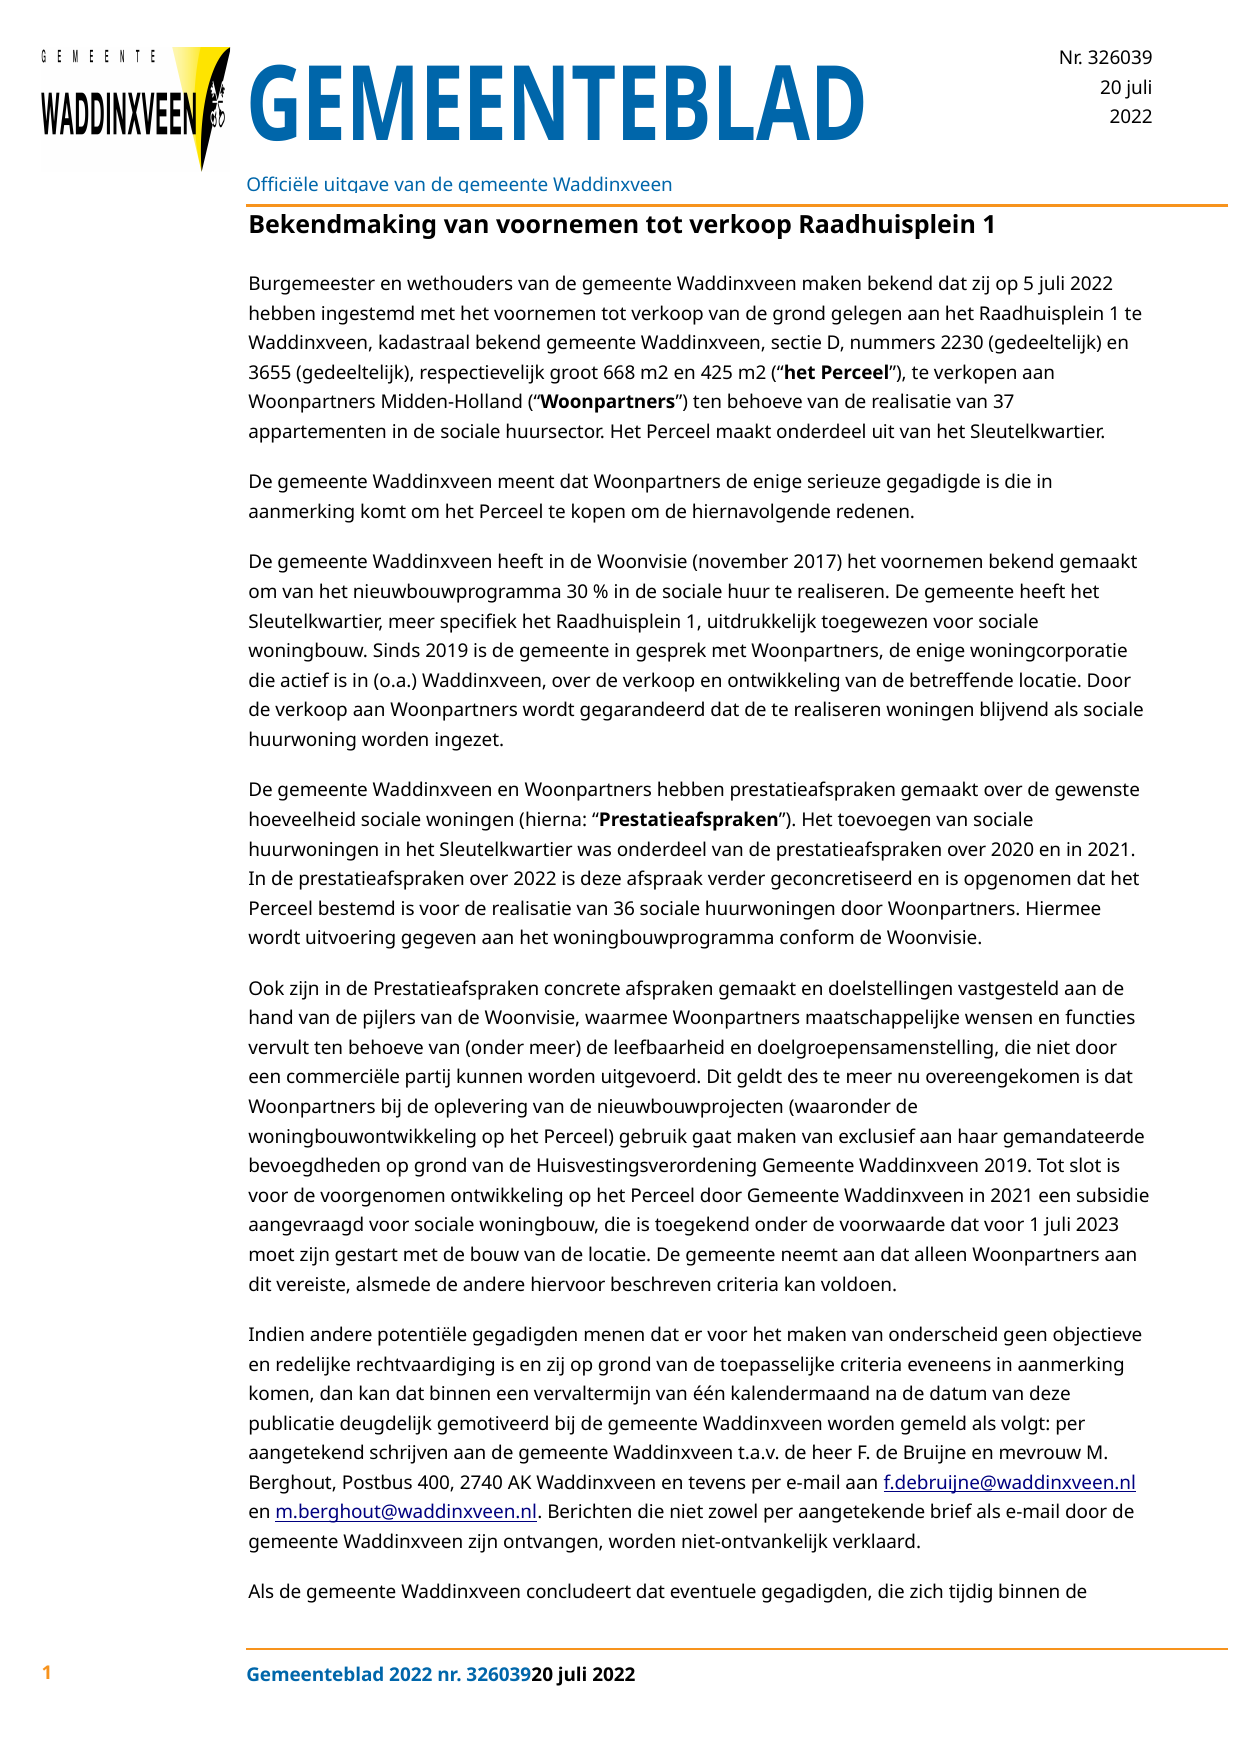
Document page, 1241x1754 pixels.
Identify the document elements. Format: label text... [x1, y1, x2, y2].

text Ook zijn in de Prestatieafspraken concrete afspraken gemaakt en doelstellingen vastgesteld aan de hand van de pijlers van de Woonvisie, waarmee Woonpartners maatschappelijke wensen en functies vervult ten behoeve van (onder meer) de leefbaarheid en doelgroepensamenstelling, die niet door een commerciële partij kunnen worden uitgevoerd. Dit geldt des te meer nu overeengekomen is dat Woonpartners bij de oplevering van de nieuwbouwprojecten (waaronder de woningbouwontwikkeling op het Perceel) gebruik gaat maken van exclusief aan haar gemandateerde bevoegdheden op grond van de Huisvestingsverordening Gemeente Waddinxveen 2019. Tot slot is voor de voorgenomen ontwikkeling op het Perceel door Gemeente Waddinxveen in 2021 een subsidie aangevraagd voor sociale woningbouw, die is toegekend onder de voorwaarde dat voor 1 juli 2023 moet zijn gestart met de bouw van de locatie. De gemeente neemt aan dat alleen Woonpartners aan dit vereiste, alsmede de andere hiervoor beschreven criteria kan voldoen. [248, 975, 1152, 1296]
text Als de gemeente Waddinxveen concludeert dat eventuele gegadigden, die zich tijdig binnen de [248, 1579, 1152, 1604]
text De gemeente Waddinxveen meent dat Woonpartners de enige serieuze gegadigde is die in aanmerking komt om het Perceel te kopen om de hiernavolgende redenen. [248, 469, 1152, 524]
text De gemeente Waddinxveen en Woonpartners hebben prestatieafspraken gemaakt over de gewenste hoeveelheid sociale woningen (hierna: “Prestatieafspraken”). Het toevoegen van sociale huurwoningen in het Sleutelkwartier was onderdeel van de prestatieafspraken over 2020 en in 2021. In de prestatieafspraken over 2022 is deze afspraak verder geconcretiseerd en is opgenomen dat het Perceel bestemd is voor de realisatie van 36 sociale huurwoningen door Woonpartners. Hiermee wordt uitvoering gegeven aan het woningbouwprogramma conform de Woonvisie. [248, 777, 1152, 950]
picture [41, 47, 231, 172]
text Indien andere potentiële gegadigden menen dat er voor het maken van onderscheid geen objectieve en redelijke rechtvaardiging is en zij op grond van de toepasselijke criteria eveneens in aanmerking komen, dan kan dat binnen een vervaltermijn van één kalendermaand na de datum van deze publicatie deugdelijk gemotiveerd bij de gemeente Waddinxveen worden gemeld als volgt: per aangetekend schrijven aan de gemeente Waddinxveen t.a.v. de heer F. de Bruijne en mevrouw M. Berghout, Postbus 400, 2740 AK Waddinxveen en tevens per e-mail aan f.debruijne@waddinxveen.nl en m.berghout@waddinxveen.nl. Berichten die niet zowel per aangetekende brief als e-mail door de gemeente Waddinxveen zijn ontvangen, worden niet-ontvankelijk verklaard. [248, 1321, 1152, 1554]
text De gemeente Waddinxveen heeft in de Woonvisie (november 2017) het voornemen bekend gemaakt om van het nieuwbouwprogramma 30 % in de sociale huur te realiseren. De gemeente heeft het Sleutelkwartier, meer specifiek het Raadhuisplein 1, uitdrukkelijk toegewezen voor sociale woningbouw. Sinds 2019 is de gemeente in gesprek met Woonpartners, de enige woningcorporatie die actief is in (o.a.) Waddinxveen, over de verkoop en ontwikkeling van de betreffende locatie. Door de verkoop aan Woonpartners wordt gegarandeerd dat de te realiseren woningen blijvend als sociale huurwoning worden ingezet. [248, 549, 1152, 752]
text Bekendmaking van voornemen tot verkoop Raadhuisplein 1 [248, 207, 1152, 241]
text Burgemeester en wethouders van de gemeente Waddinxveen maken bekend dat zij op 5 juli 2022 hebben ingestemd met het voornemen tot verkoop van de grond gelegen aan het Raadhuisplein 1 te Waddinxveen, kadastraal bekend gemeente Waddinxveen, sectie D, nummers 2230 (gedeeltelijk) en 3655 (gedeeltelijk), respectievelijk groot 668 m2 en 425 m2 (“het Perceel”), te verkopen aan Woonpartners Midden-Holland (“Woonpartners”) ten behoeve van de realisatie van 37 appartementen in de sociale huursector. Het Perceel maakt onderdeel uit van het Sleutelkwartier. [248, 270, 1152, 444]
